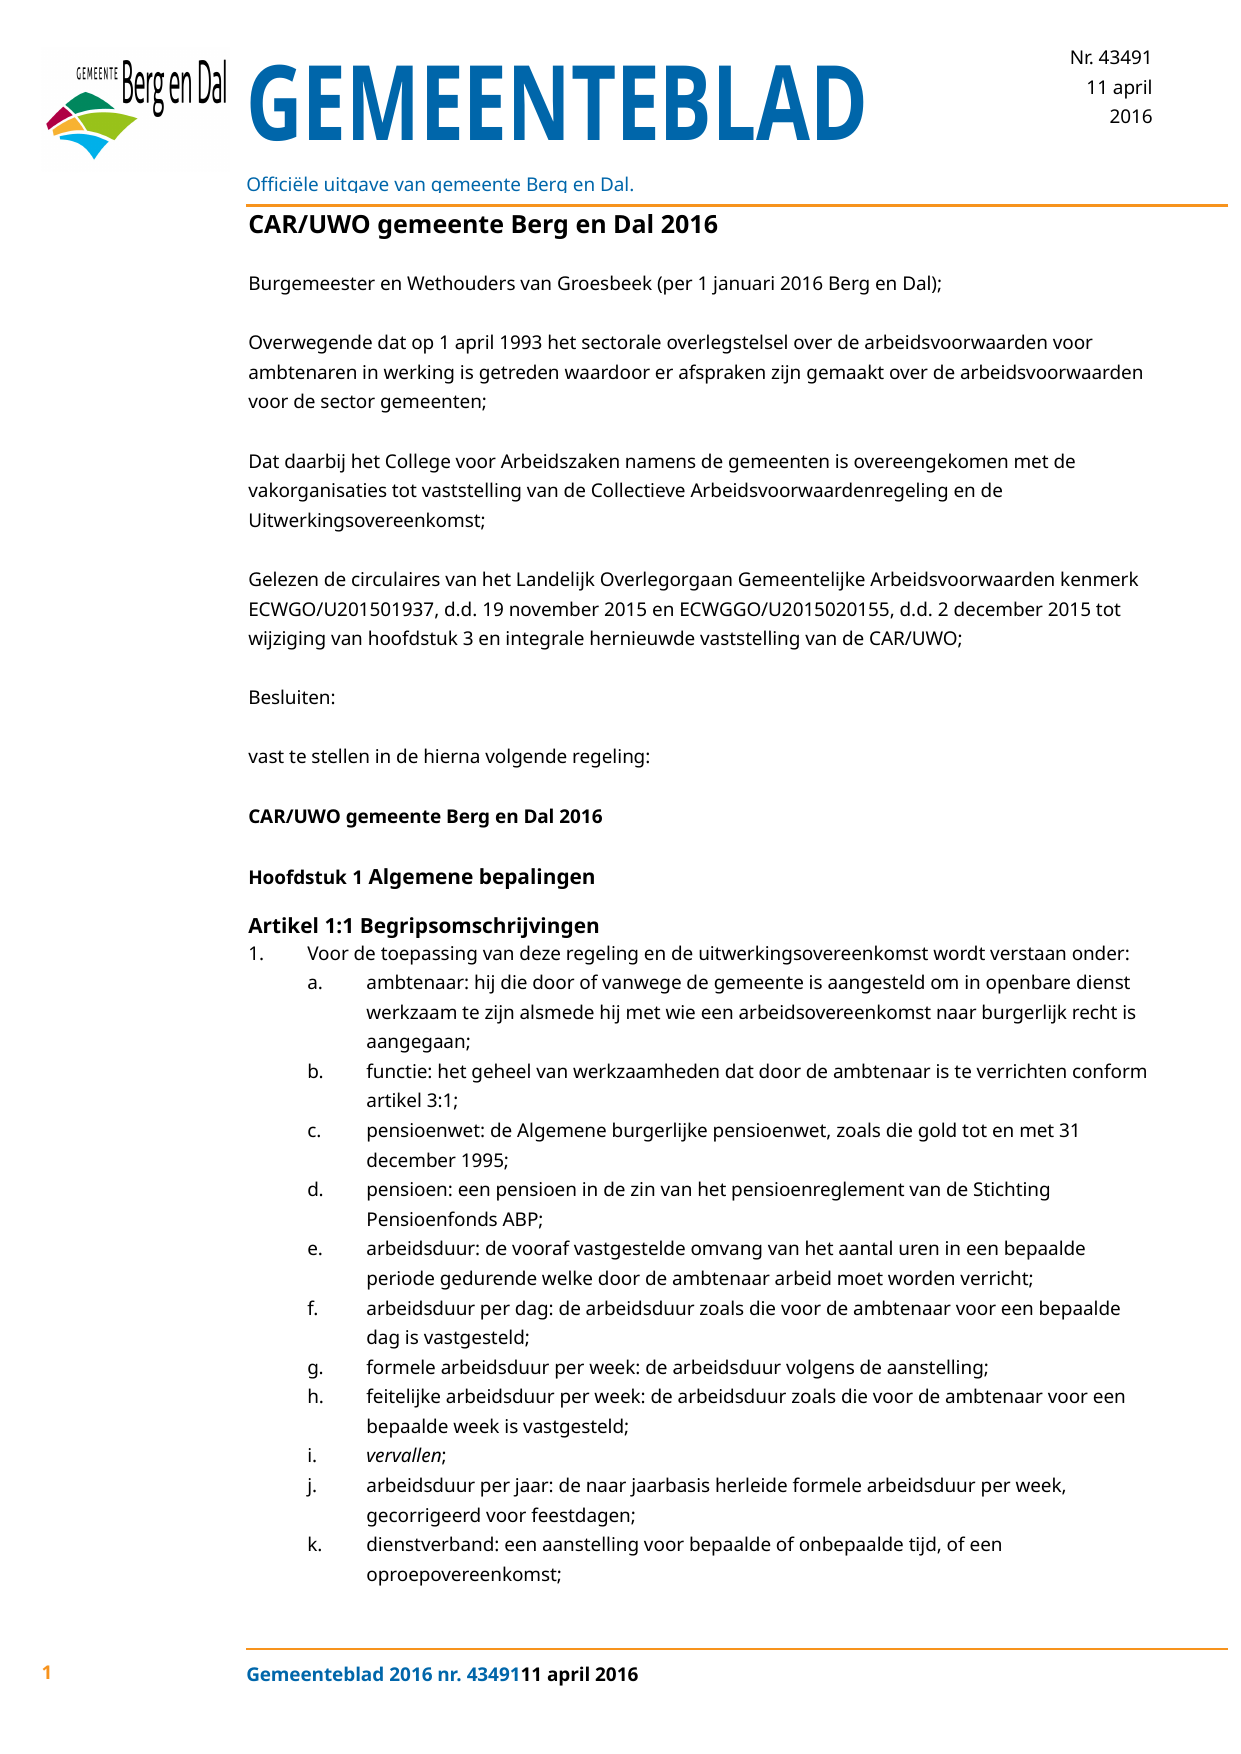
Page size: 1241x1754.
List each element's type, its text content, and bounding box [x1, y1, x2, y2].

text Artikel 1:1 Begripsomschrijvingen [248, 911, 1152, 940]
list formele arbeidsduur per week: de arbeidsduur volgens de aanstelling; [307, 1354, 1152, 1379]
list Voor de toepassing van deze regeling en de uitwerkingsovereenkomst wordt verstaan onder: [248, 940, 1152, 965]
list arbeidsduur per dag: de arbeidsduur zoals die voor de ambtenaar voor een bepaalde dag is vastgesteld; [307, 1295, 1152, 1350]
text Overwegende dat op 1 april 1993 het sectorale overlegstelsel over de arbeidsvoorwaarden voor ambtenaren in werking is getreden waardoor er afspraken zijn gemaakt over de arbeidsvoorwaarden voor de sector gemeenten; [248, 329, 1152, 414]
picture [41, 47, 231, 172]
text Besluiten: [248, 684, 1152, 710]
list arbeidsduur: de vooraf vastgestelde omvang van het aantal uren in een bepaalde periode gedurende welke door de ambtenaar arbeid moet worden verricht; [307, 1236, 1152, 1291]
text ECWGO/U201501937, d.d. 19 november 2015 en ECWGGO/U2015020155, d.d. 2 december 2015 tot wijziging van hoofdstuk 3 en integrale hernieuwde vaststelling van de CAR/UWO; [248, 596, 1152, 651]
text CAR/UWO gemeente Berg en Dal 2016 [248, 803, 1152, 828]
list pensioen: een pensioen in de zin van het pensioenreglement van de Stichting Pensioenfonds ABP; [307, 1176, 1152, 1232]
text Gelezen de circulaires van het Landelijk Overlegorgaan Gemeentelijke Arbeidsvoorwaarden kenmerk [248, 566, 1152, 592]
text Dat daarbij het College voor Arbeidszaken namens de gemeenten is overeengekomen met de vakorganisaties tot vaststelling van de Collectieve Arbeidsvoorwaardenregeling en de Uitwerkingsovereenkomst; [248, 448, 1152, 533]
text CAR/UWO gemeente Berg en Dal 2016 [248, 207, 1152, 241]
list arbeidsduur per jaar: de naar jaarbasis herleide formele arbeidsduur per week, gecorrigeerd voor feestdagen; [307, 1472, 1152, 1527]
text vast te stellen in de hierna volgende regeling: [248, 744, 1152, 769]
list dienstverband: een aanstelling voor bepaalde of onbepaalde tijd, of een oproepovereenkomst; [307, 1531, 1152, 1587]
list ambtenaar: hij die door of vanwege de gemeente is aangesteld om in openbare dienst werkzaam te zijn alsmede hij met wie een arbeidsovereenkomst naar burgerlijk recht is aangegaan; [307, 969, 1152, 1054]
text Burgemeester en Wethouders van Groesbeek (per 1 januari 2016 Berg en Dal); [248, 270, 1152, 296]
list pensioenwet: de Algemene burgerlijke pensioenwet, zoals die gold tot en met 31 december 1995; [307, 1117, 1152, 1172]
list vervallen; [307, 1443, 1152, 1468]
list functie: het geheel van werkzaamheden dat door de ambtenaar is te verrichten conform artikel 3:1; [307, 1058, 1152, 1113]
list feitelijke arbeidsduur per week: de arbeidsduur zoals die voor de ambtenaar voor een bepaalde week is vastgesteld; [307, 1383, 1152, 1439]
text Hoofdstuk 1 Algemene bepalingen [248, 862, 1152, 890]
